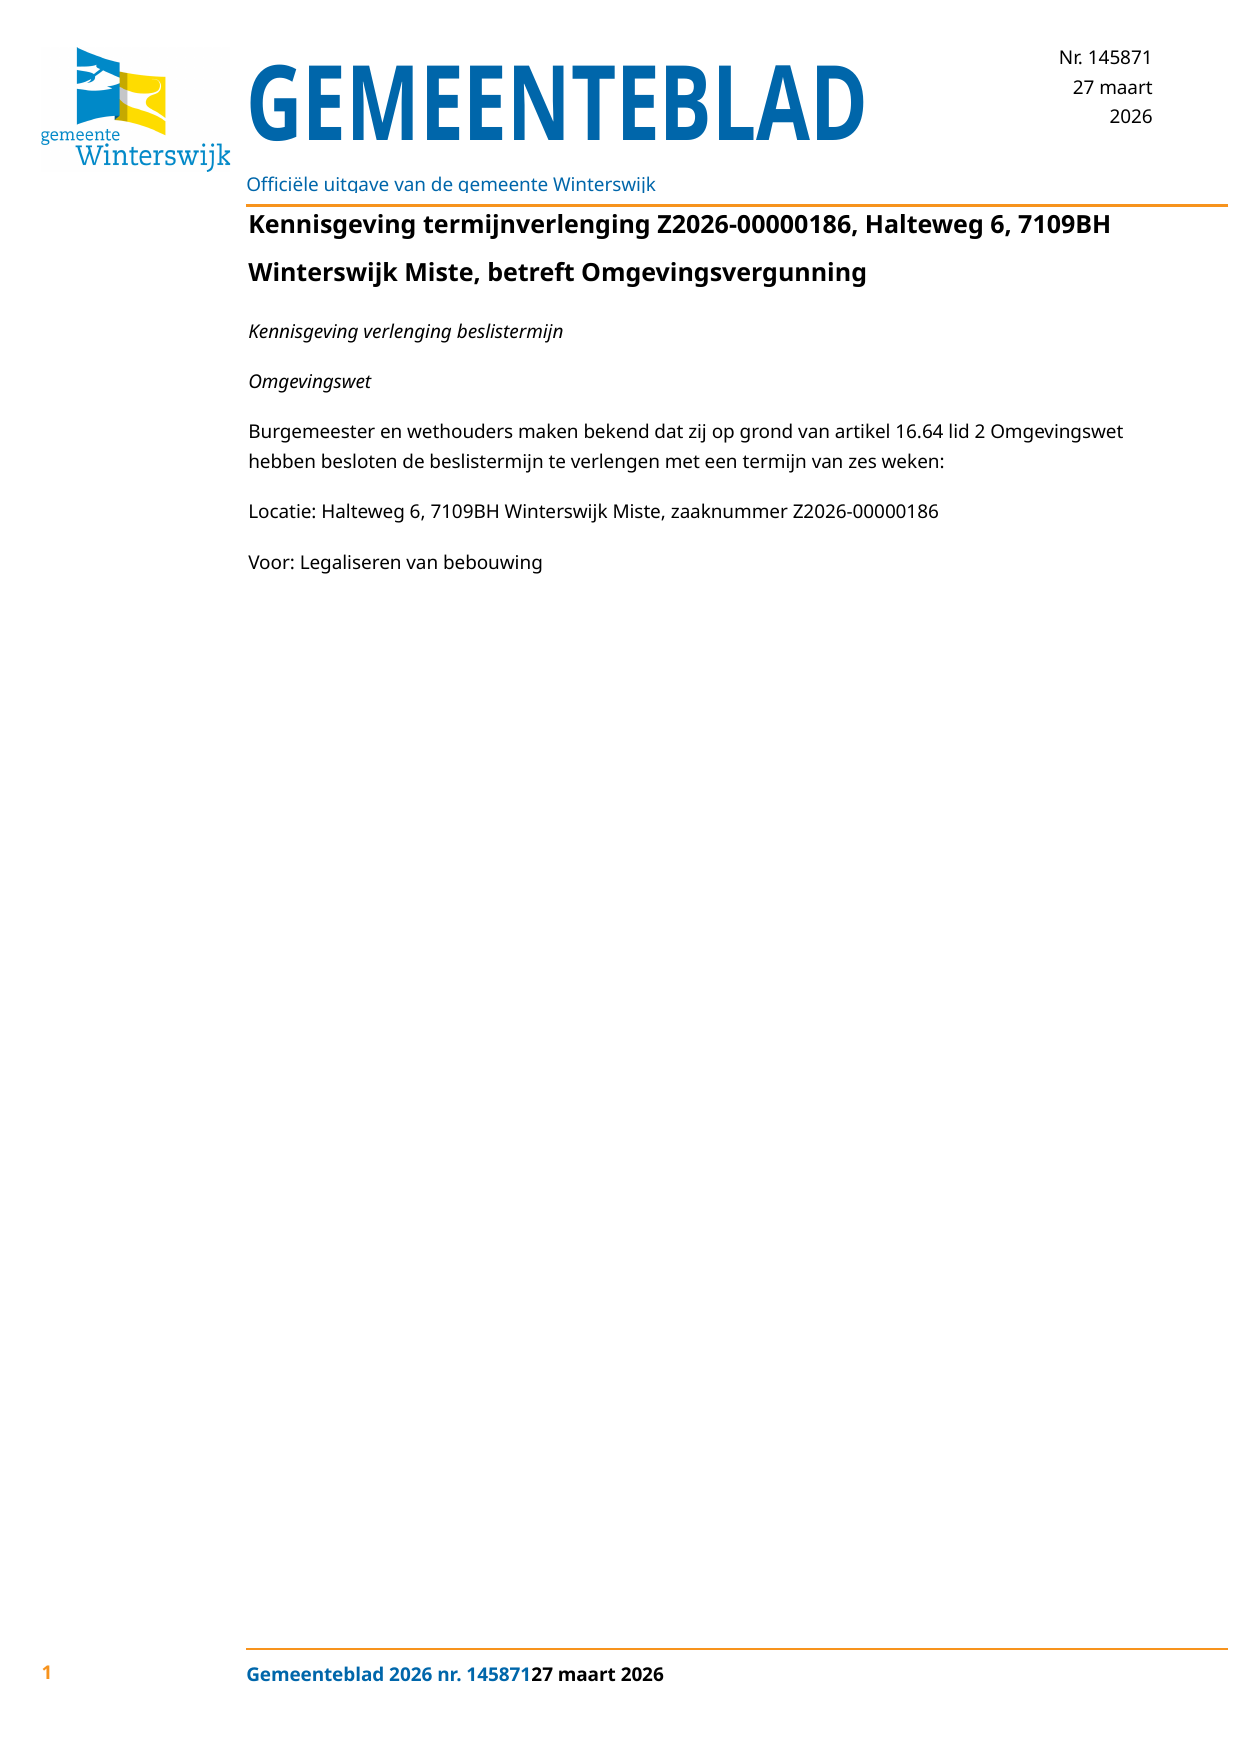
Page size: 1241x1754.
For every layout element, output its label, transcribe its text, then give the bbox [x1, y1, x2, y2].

text Voor: Legaliseren van bebouwing [248, 549, 1152, 575]
picture [225, 153, 231, 162]
text Omgevingswet [248, 368, 1152, 394]
text Kennisgeving verlenging beslistermijn [248, 318, 1152, 344]
picture [41, 47, 231, 172]
text Burgemeester en wethouders maken bekend dat zij op grond van artikel 16.64 lid 2 Omgevingswet hebben besloten de beslistermijn te verlengen met een termijn van zes weken: [248, 419, 1152, 474]
text Kennisgeving termijnverlenging Z2026-00000186, Halteweg 6, 7109BH Winterswijk Miste, betreft Omgevingsvergunning [248, 207, 1152, 288]
text Locatie: Halteweg 6, 7109BH Winterswijk Miste, zaaknummer Z2026-00000186 [248, 499, 1152, 524]
